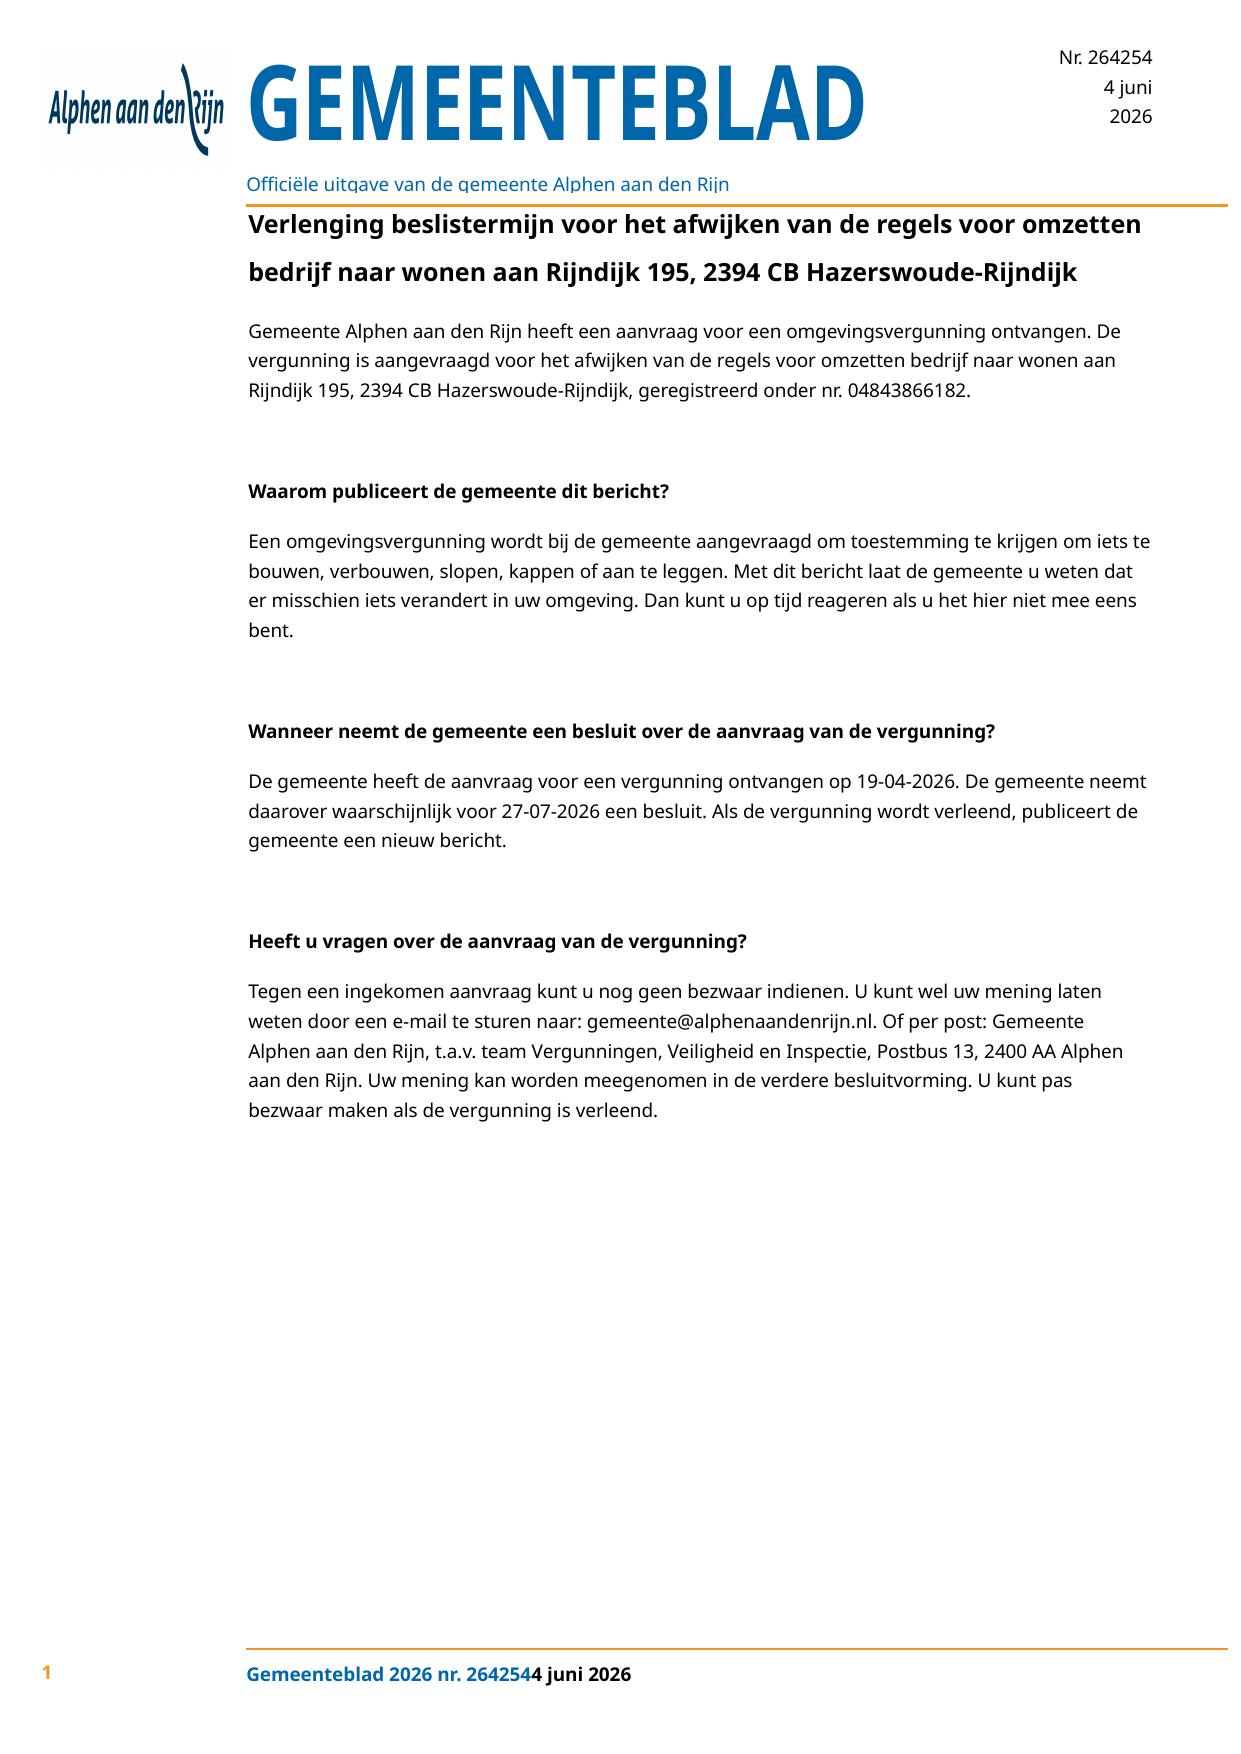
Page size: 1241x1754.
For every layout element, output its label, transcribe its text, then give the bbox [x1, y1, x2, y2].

picture [41, 47, 231, 172]
text Waarom publiceert de gemeente dit bericht? [248, 478, 1152, 504]
text Gemeente Alphen aan den Rijn heeft een aanvraag voor een omgevingsvergunning ontvangen. De vergunning is aangevraagd voor het afwijken van de regels voor omzetten bedrijf naar wonen aan Rijndijk 195, 2394 CB Hazerswoude-Rijndijk, geregistreerd onder nr. 04843866182. [248, 318, 1152, 403]
text Wanneer neemt de gemeente een besluit over de aanvraag van de vergunning? [248, 718, 1152, 744]
text Heeft u vragen over de aanvraag van de vergunning? [248, 928, 1152, 954]
text De gemeente heeft de aanvraag voor een vergunning ontvangen op 19-04-2026. De gemeente neemt daarover waarschijnlijk voor 27-07-2026 een besluit. Als de vergunning wordt verleend, publiceert de gemeente een nieuw bericht. [248, 768, 1152, 853]
text Een omgevingsvergunning wordt bij de gemeente aangevraagd om toestemming te krijgen om iets te bouwen, verbouwen, slopen, kappen of aan te leggen. Met dit bericht laat de gemeente u weten dat er misschien iets verandert in uw omgeving. Dan kunt u op tijd reageren als u het hier niet mee eens bent. [248, 528, 1152, 643]
text Tegen een ingekomen aanvraag kunt u nog geen bezwaar indienen. U kunt wel uw mening laten weten door een e-mail te sturen naar: gemeente@alphenaandenrijn.nl. Of per post: Gemeente Alphen aan den Rijn, t.a.v. team Vergunningen, Veiligheid en Inspectie, Postbus 13, 2400 AA Alphen aan den Rijn. Uw mening kan worden meegenomen in de verdere besluitvorming. U kunt pas bezwaar maken als de vergunning is verleend. [248, 979, 1152, 1123]
text Verlenging beslistermijn voor het afwijken van de regels voor omzetten bedrijf naar wonen aan Rijndijk 195, 2394 CB Hazerswoude-Rijndijk [248, 207, 1152, 288]
